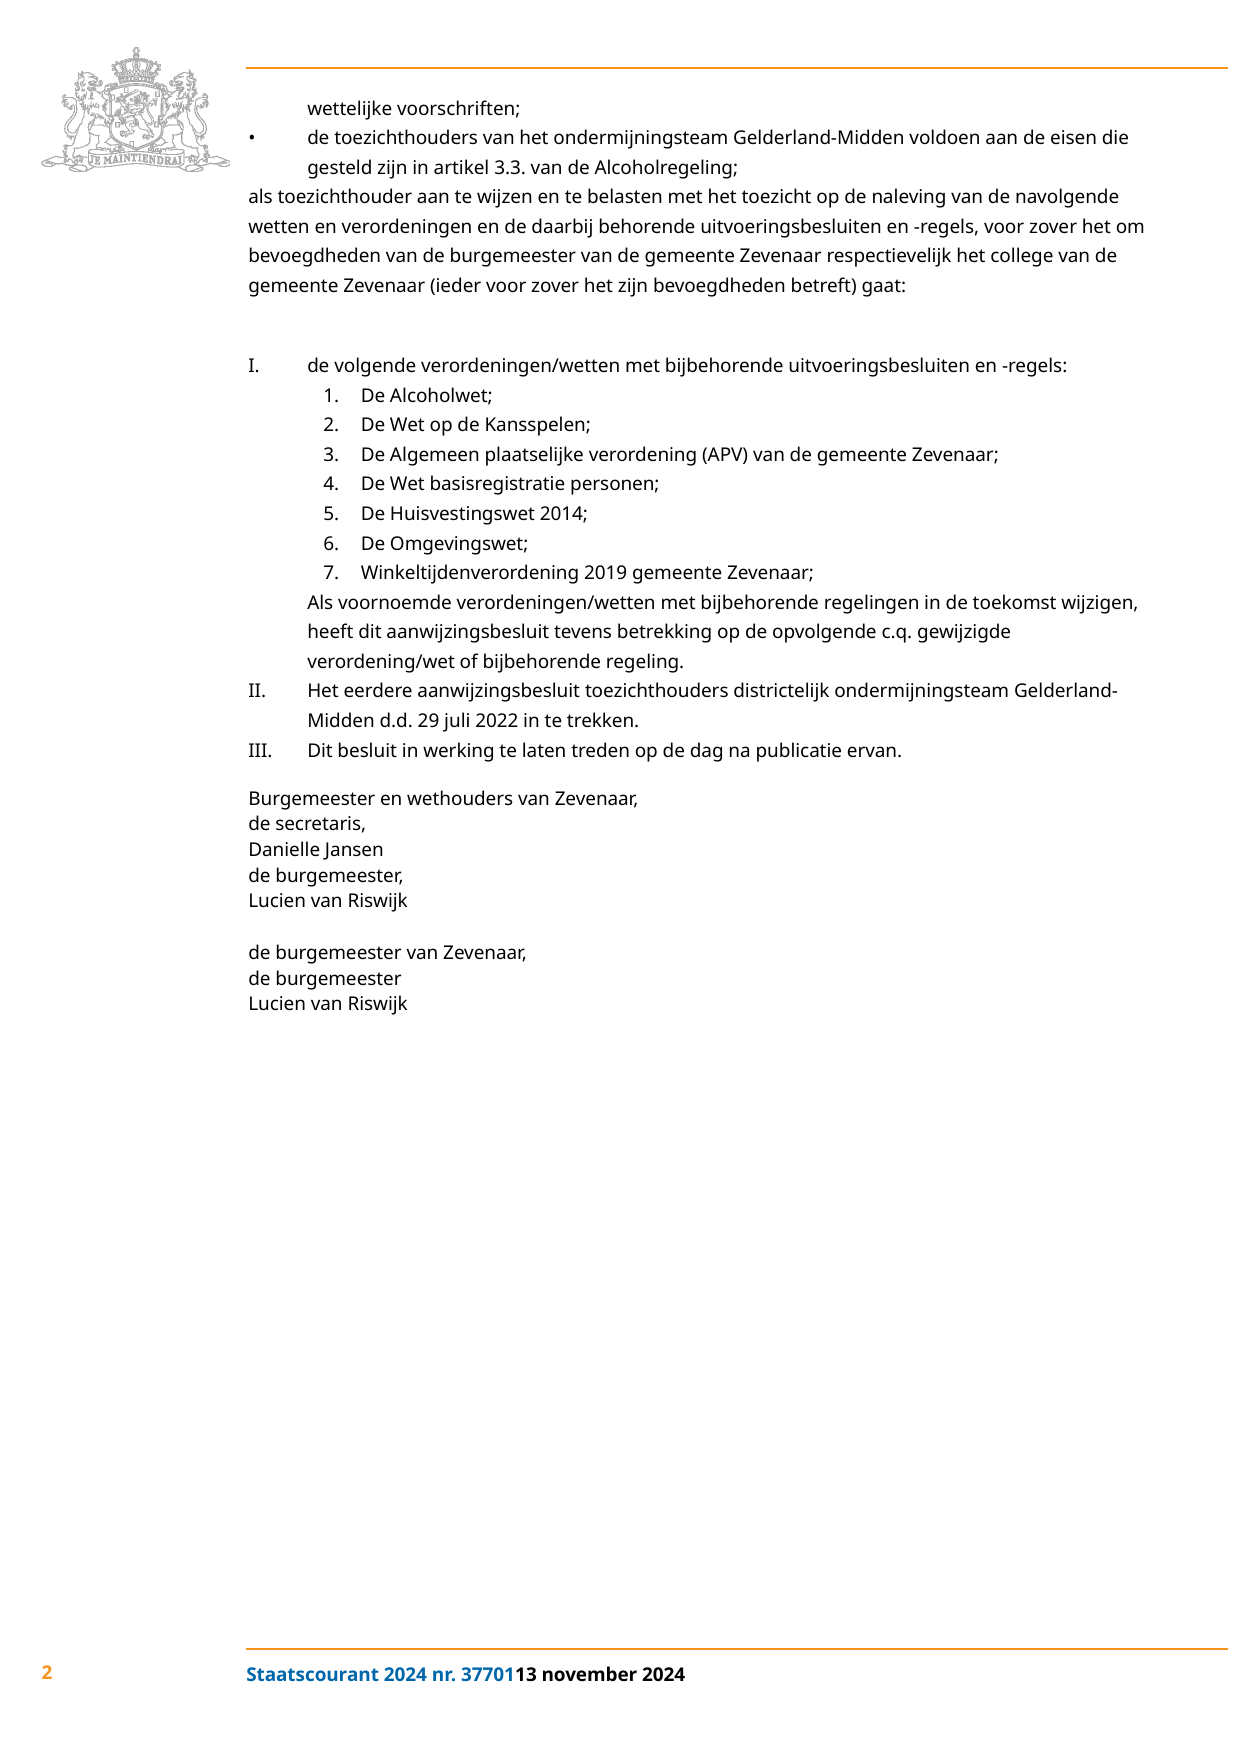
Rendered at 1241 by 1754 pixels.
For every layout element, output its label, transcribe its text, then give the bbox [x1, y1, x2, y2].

list de toezichthouders van het ondermijningsteam Gelderland-Midden voldoen aan de eisen die gesteld zijn in artikel 3.3. van de Alcoholregeling; [248, 124, 1152, 180]
list De Wet op de Kansspelen; [323, 411, 1152, 437]
text de secretaris, [248, 810, 1152, 836]
text Lucien van Riswijk [248, 991, 1152, 1016]
list Winkeltijdenverordening 2019 gemeente Zevenaar; [323, 559, 1152, 585]
text Burgemeester en wethouders van Zevenaar, [248, 785, 1152, 810]
text de burgemeester [248, 965, 1152, 991]
list De Huisvestingswet 2014; [323, 500, 1152, 526]
list wettelijke voorschriften; [248, 95, 1152, 121]
list de volgende verordeningen/wetten met bijbehorende uitvoeringsbesluiten en -regels: [248, 352, 1152, 378]
picture [41, 47, 231, 172]
list De Algemeen plaatselijke verordening (APV) van de gemeente Zevenaar; [323, 441, 1152, 467]
text de burgemeester van Zevenaar, [248, 939, 1152, 965]
list Dit besluit in werking te laten treden op de dag na publicatie ervan. [248, 737, 1152, 763]
text de burgemeester, [248, 862, 1152, 888]
list Het eerdere aanwijzingsbesluit toezichthouders districtelijk ondermijningsteam Gelderland-Midden d.d. 29 juli 2022 in te trekken. [248, 678, 1152, 733]
text Danielle Jansen [248, 836, 1152, 862]
text Lucien van Riswijk [248, 888, 1152, 913]
text als toezichthouder aan te wijzen en te belasten met het toezicht op de naleving van de navolgende wetten en verordeningen en de daarbij behorende uitvoeringsbesluiten en -regels, voor zover het om bevoegdheden van de burgemeester van de gemeente Zevenaar respectievelijk het college van de gemeente Zevenaar (ieder voor zover het zijn bevoegdheden betreft) gaat: [248, 183, 1152, 298]
list De Alcoholwet; [323, 382, 1152, 408]
list De Wet basisregistratie personen; [323, 471, 1152, 496]
list Als voornoemde verordeningen/wetten met bijbehorende regelingen in de toekomst wijzigen, heeft dit aanwijzingsbesluit tevens betrekking op de opvolgende c.q. gewijzigde verordening/wet of bijbehorende regeling. [248, 589, 1152, 674]
list De Omgevingswet; [323, 530, 1152, 556]
